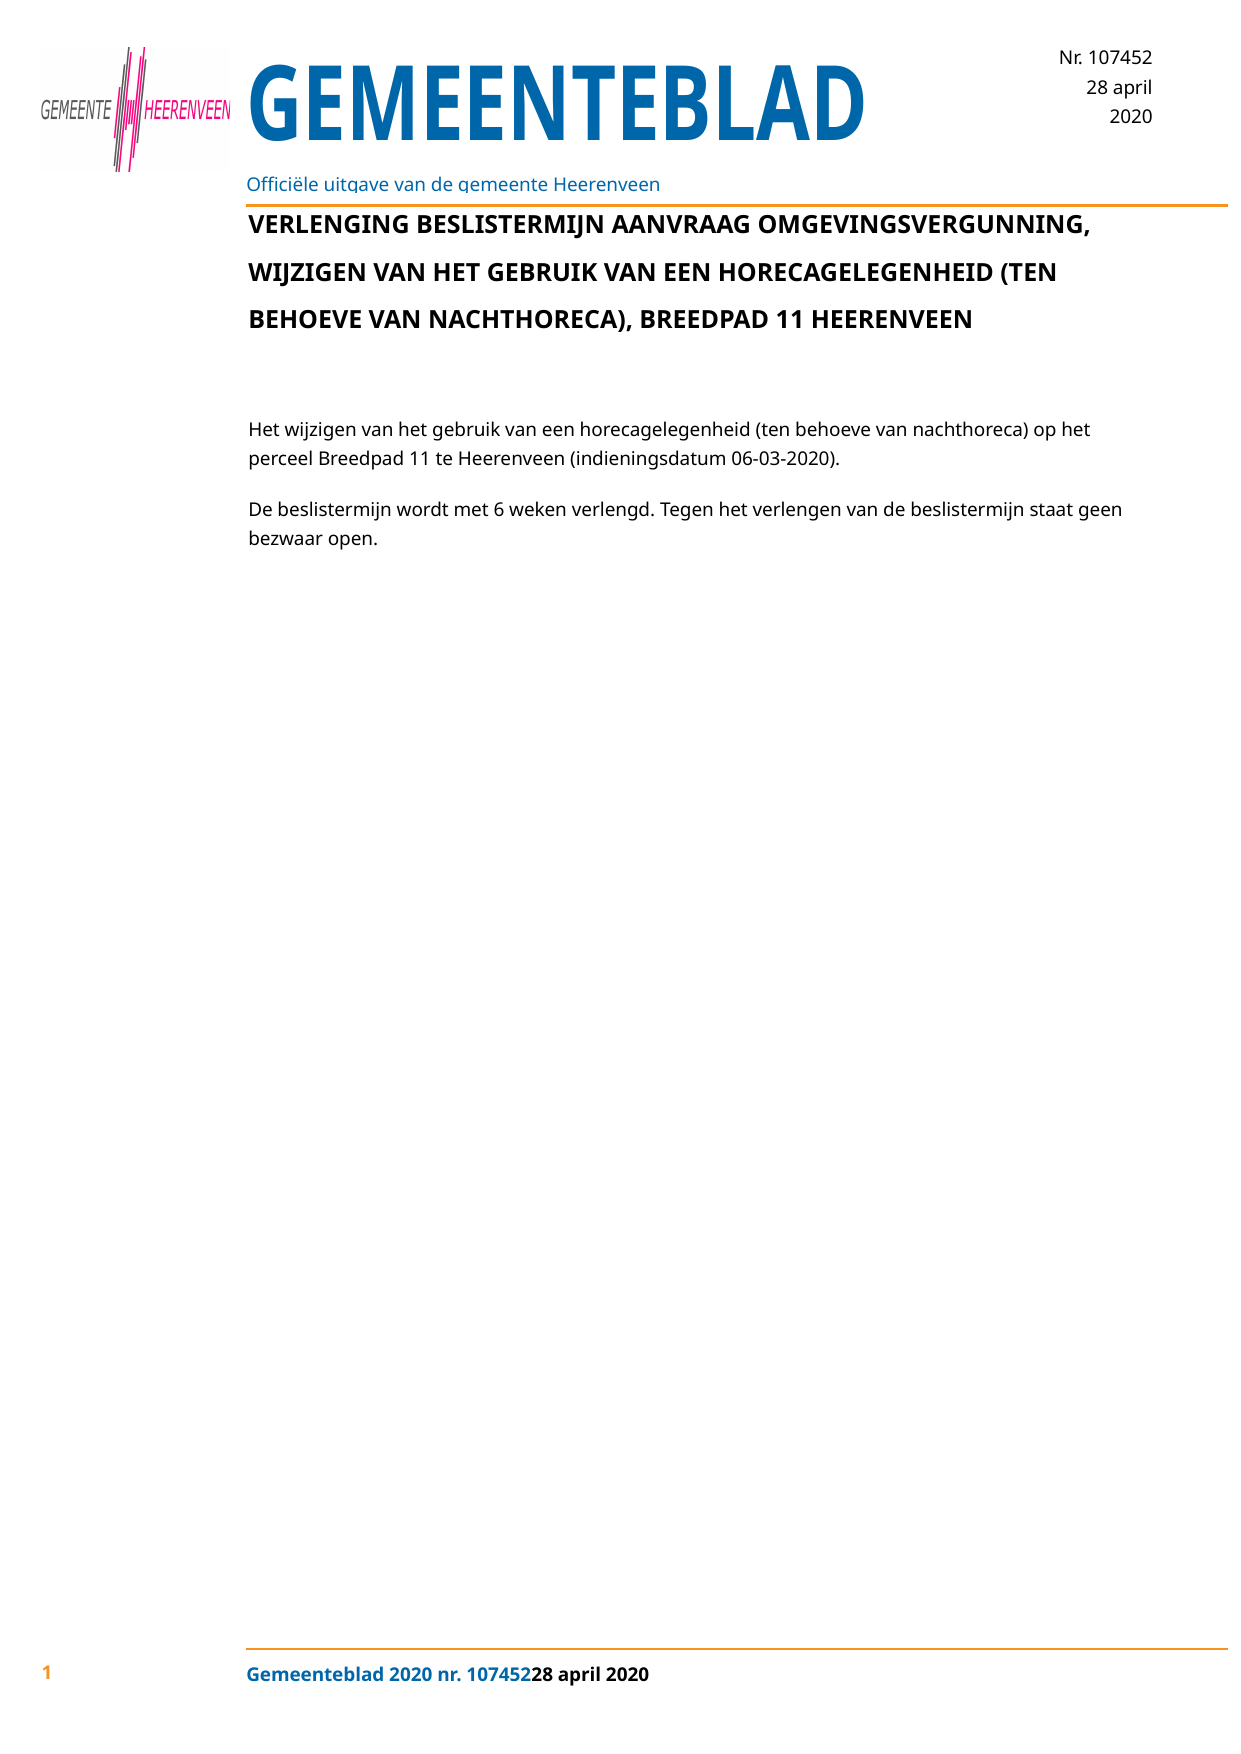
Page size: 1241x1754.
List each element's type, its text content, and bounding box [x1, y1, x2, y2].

text De beslistermijn wordt met 6 weken verlengd. Tegen het verlengen van de beslistermijn staat geen bezwaar open. [248, 496, 1152, 551]
text Het wijzigen van het gebruik van een horecagelegenheid (ten behoeve van nachthoreca) op het perceel Breedpad 11 te Heerenveen (indieningsdatum 06-03-2020). [248, 416, 1152, 471]
text VERLENGING BESLISTERMIJN AANVRAAG OMGEVINGSVERGUNNING, WIJZIGEN VAN HET GEBRUIK VAN EEN HORECAGELEGENHEID (TEN BEHOEVE VAN NACHTHORECA), BREEDPAD 11 HEERENVEEN [248, 207, 1152, 336]
picture [41, 47, 231, 172]
